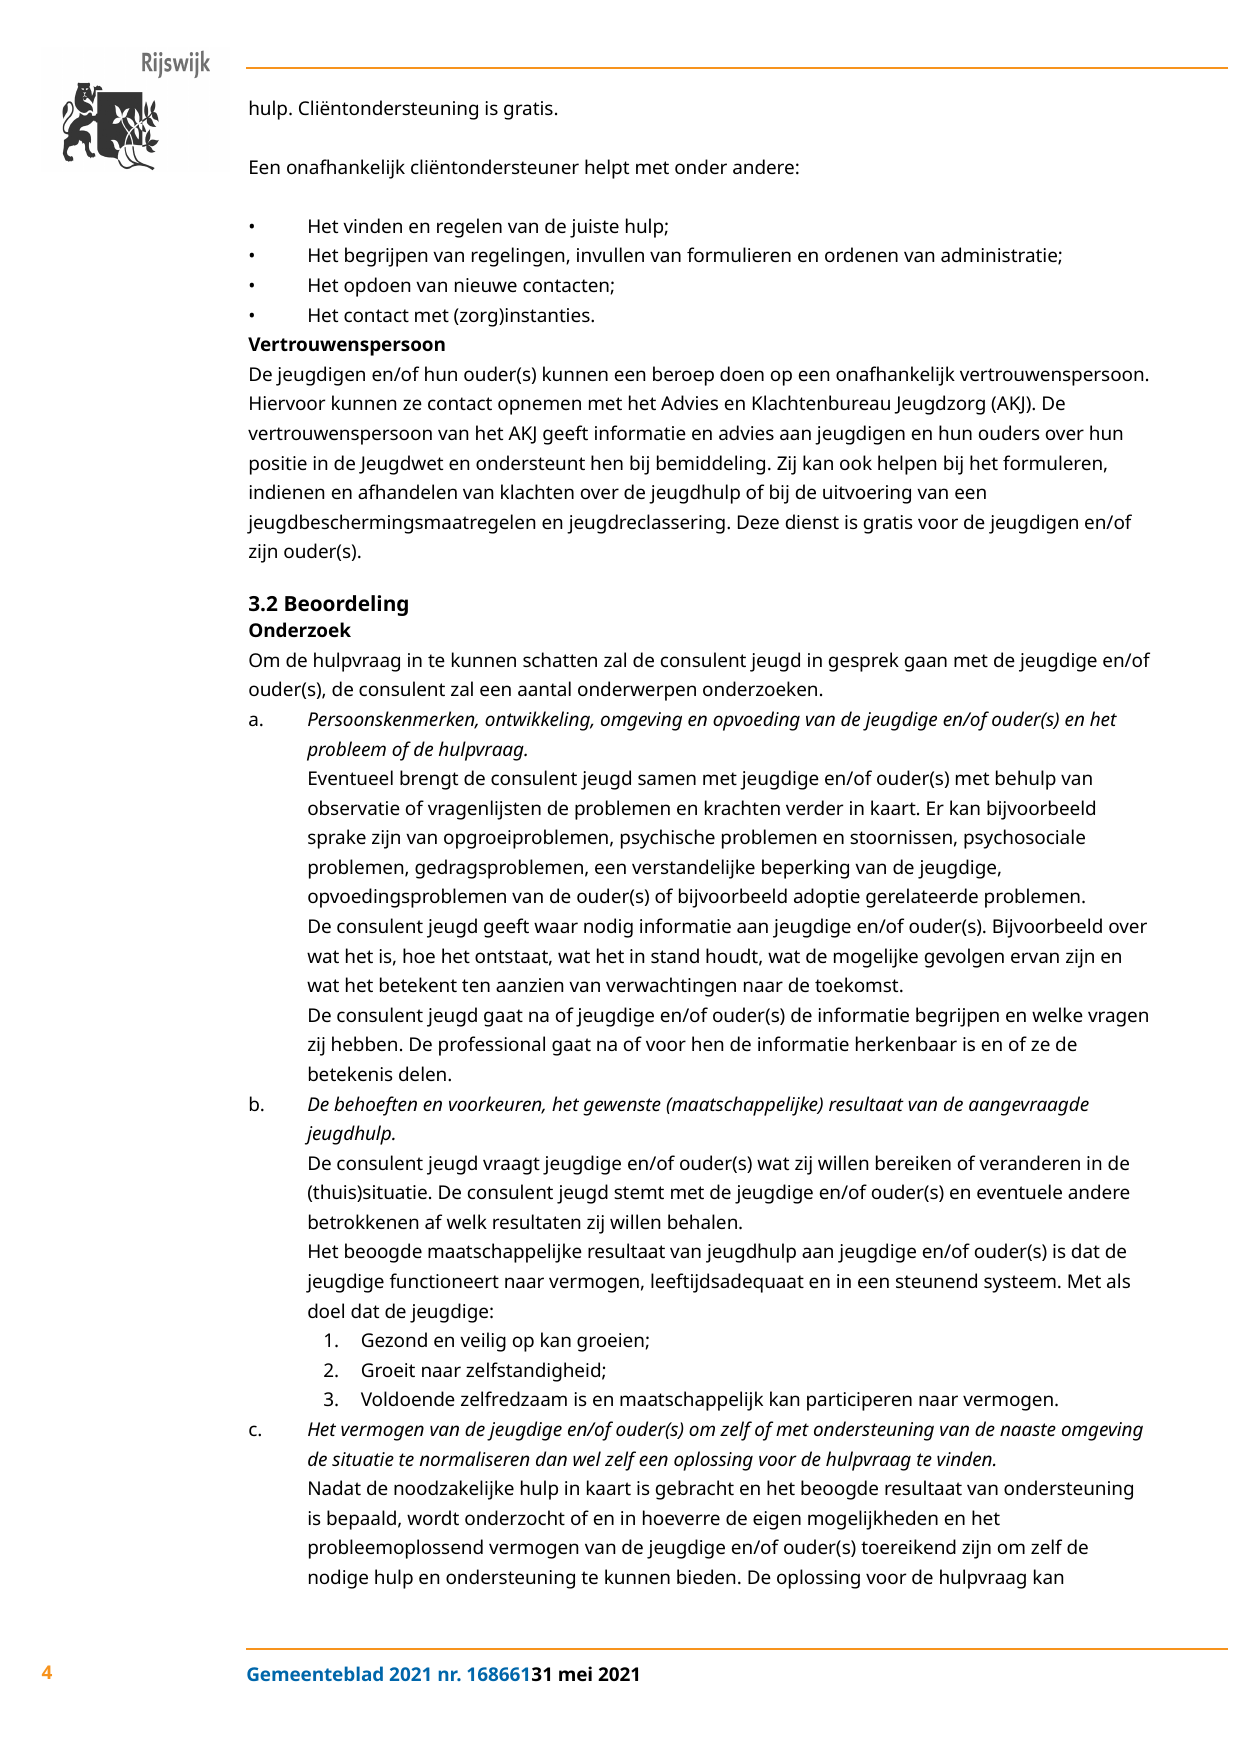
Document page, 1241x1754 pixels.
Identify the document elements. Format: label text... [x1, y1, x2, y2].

list Het contact met (zorg)instanties. [248, 302, 1152, 328]
list Persoonskenmerken, ontwikkeling, omgeving en opvoeding van de jeugdige en/of ouder(s) en het probleem of de hulpvraag. [248, 706, 1152, 761]
list Voldoende zelfredzaam is en maatschappelijk kan participeren naar vermogen. [323, 1387, 1152, 1412]
text 3.2 Beoordeling [248, 589, 1152, 617]
list Nadat de noodzakelijke hulp in kaart is gebracht en het beoogde resultaat van ondersteuning is bepaald, wordt onderzocht of en in hoeverre de eigen mogelijkheden en het probleemoplossend vermogen van de jeugdige en/of ouder(s) toereikend zijn om zelf de nodige hulp en ondersteuning te kunnen bieden. De oplossing voor de hulpvraag kan [248, 1475, 1152, 1590]
text De jeugdigen en/of hun ouder(s) kunnen een beroep doen op een onafhankelijk vertrouwenspersoon. Hiervoor kunnen ze contact opnemen met het Advies en Klachtenbureau Jeugdzorg (AKJ). De vertrouwenspersoon van het AKJ geeft informatie en advies aan jeugdigen en hun ouders over hun positie in de Jeugdwet en ondersteunt hen bij bemiddeling. Zij kan ook helpen bij het formuleren, indienen en afhandelen van klachten over de jeugdhulp of bij de uitvoering van een jeugdbeschermingsmaatregelen en jeugdreclassering. Deze dienst is gratis voor de jeugdigen en/of zijn ouder(s). [248, 361, 1152, 564]
list Groeit naar zelfstandigheid; [323, 1357, 1152, 1383]
list Het begrijpen van regelingen, invullen van formulieren en ordenen van administratie; [248, 243, 1152, 268]
text Vertrouwenspersoon [248, 331, 1152, 357]
list De consulent jeugd gaat na of jeugdige en/of ouder(s) de informatie begrijpen en welke vragen zij hebben. De professional gaat na of voor hen de informatie herkenbaar is en of ze de betekenis delen. [248, 1002, 1152, 1087]
text Onderzoek [248, 617, 1152, 643]
text hulp. Cliëntondersteuning is gratis. [248, 95, 1152, 121]
list Het opdoen van nieuwe contacten; [248, 272, 1152, 298]
list Het beoogde maatschappelijke resultaat van jeugdhulp aan jeugdige en/of ouder(s) is dat de jeugdige functioneert naar vermogen, leeftijdsadequaat en in een steunend systeem. Met als doel dat de jeugdige: [248, 1239, 1152, 1323]
list Gezond en veilig op kan groeien; [323, 1327, 1152, 1353]
list Het vermogen van de jeugdige en/of ouder(s) om zelf of met ondersteuning van de naaste omgeving de situatie te normaliseren dan wel zelf een oplossing voor de hulpvraag te vinden. [248, 1416, 1152, 1471]
list De behoeften en voorkeuren, het gewenste (maatschappelijke) resultaat van de aangevraagde jeugdhulp. [248, 1091, 1152, 1146]
list De consulent jeugd vraagt jeugdige en/of ouder(s) wat zij willen bereiken of veranderen in de (thuis)situatie. De consulent jeugd stemt met de jeugdige en/of ouder(s) en eventuele andere betrokkenen af welk resultaten zij willen behalen. [248, 1150, 1152, 1235]
list De consulent jeugd geeft waar nodig informatie aan jeugdige en/of ouder(s). Bijvoorbeeld over wat het is, hoe het ontstaat, wat het in stand houdt, wat de mogelijke gevolgen ervan zijn en wat het betekent ten aanzien van verwachtingen naar de toekomst. [248, 913, 1152, 998]
list Eventueel brengt de consulent jeugd samen met jeugdige en/of ouder(s) met behulp van observatie of vragenlijsten de problemen en krachten verder in kaart. Er kan bijvoorbeeld sprake zijn van opgroeiproblemen, psychische problemen en stoornissen, psychosociale problemen, gedragsproblemen, een verstandelijke beperking van de jeugdige, opvoedingsproblemen van de ouder(s) of bijvoorbeeld adoptie gerelateerde problemen. [248, 765, 1152, 909]
text Om de hulpvraag in te kunnen schatten zal de consulent jeugd in gesprek gaan met de jeugdige en/of ouder(s), de consulent zal een aantal onderwerpen onderzoeken. [248, 647, 1152, 702]
picture [41, 47, 231, 172]
text Een onafhankelijk cliëntondersteuner helpt met onder andere: [248, 154, 1152, 180]
list Het vinden en regelen van de juiste hulp; [248, 213, 1152, 239]
